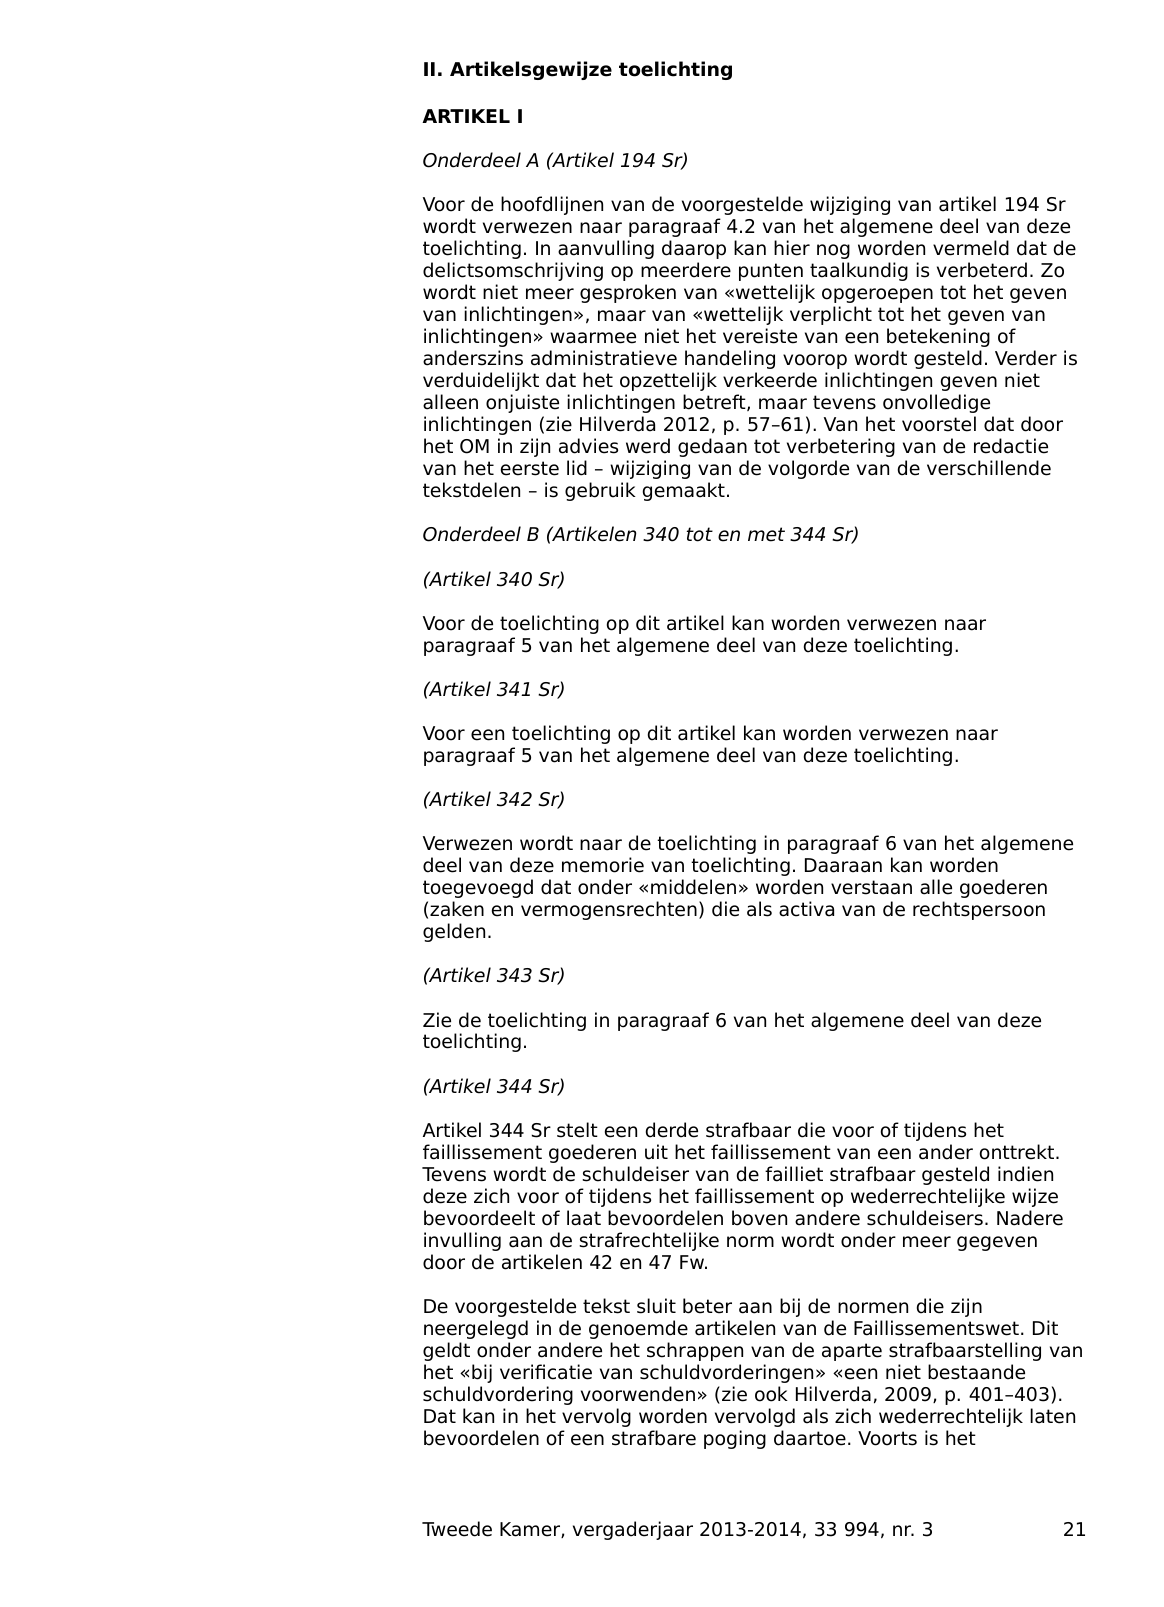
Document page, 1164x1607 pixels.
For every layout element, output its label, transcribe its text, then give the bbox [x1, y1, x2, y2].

subtitle II. Artikelsgewijze toelichting [422, 59, 1087, 81]
text Voor de hoofdlijnen van de voorgestelde wijziging van artikel 194 Sr wordt verwezen naar paragraaf 4.2 van het algemene deel van deze toelichting. In aanvulling daarop kan hier nog worden vermeld dat de delictsomschrijving op meerdere punten taalkundig is verbeterd. Zo wordt niet meer gesproken van «wettelijk opgeroepen tot het geven van inlichtingen», maar van «wettelijk verplicht tot het geven van inlichtingen» waarmee niet het vereiste van een betekening of anderszins administratieve handeling voorop wordt gesteld. Verder is verduidelijkt dat het opzettelijk verkeerde inlichtingen geven niet alleen onjuiste inlichtingen betreft, maar tevens onvolledige inlichtingen (zie Hilverda 2012, p. 57–61). Van het voorstel dat door het OM in zijn advies werd gedaan tot verbetering van de redactie van het eerste lid – wijziging van de volgorde van de verschillende tekstdelen – is gebruik gemaakt. [422, 194, 1087, 502]
subtitle (Artikel 341 Sr) [422, 679, 1087, 701]
subtitle (Artikel 344 Sr) [422, 1076, 1087, 1098]
text De voorgestelde tekst sluit beter aan bij de normen die zijn neergelegd in de genoemde artikelen van de Faillissementswet. Dit geldt onder andere het schrappen van de aparte strafbaarstelling van het «bij verificatie van schuldvorderingen» «een niet bestaande schuldvordering voorwenden» (zie ook Hilverda, 2009, p. 401–403). Dat kan in het vervolg worden vervolgd als zich wederrechtelijk laten bevoordelen of een strafbare poging daartoe. Voorts is het [422, 1296, 1087, 1450]
subtitle Onderdeel A (Artikel 194 Sr) [422, 150, 1087, 172]
subtitle (Artikel 340 Sr) [422, 568, 1087, 590]
subtitle (Artikel 342 Sr) [422, 789, 1087, 811]
text Artikel 344 Sr stelt een derde strafbaar die voor of tijdens het faillissement goederen uit het faillissement van een ander onttrekt. Tevens wordt de schuldeiser van de failliet strafbaar gesteld indien deze zich voor of tijdens het faillissement op wederrechtelijke wijze bevoordeelt of laat bevoordelen boven andere schuldeisers. Nadere invulling aan de strafrechtelijke norm wordt onder meer gegeven door de artikelen 42 en 47 Fw. [422, 1120, 1087, 1274]
text Zie de toelichting in paragraaf 6 van het algemene deel van deze toelichting. [422, 1009, 1087, 1053]
subtitle ARTIKEL I [422, 106, 1087, 128]
subtitle (Artikel 343 Sr) [422, 965, 1087, 987]
subtitle Onderdeel B (Artikelen 340 tot en met 344 Sr) [422, 524, 1087, 546]
text Verwezen wordt naar de toelichting in paragraaf 6 van het algemene deel van deze memorie van toelichting. Daaraan kan worden toegevoegd dat onder «middelen» worden verstaan alle goederen (zaken en vermogensrechten) die als activa van de rechtspersoon gelden. [422, 833, 1087, 943]
text Voor een toelichting op dit artikel kan worden verwezen naar paragraaf 5 van het algemene deel van deze toelichting. [422, 723, 1087, 767]
text Voor de toelichting op dit artikel kan worden verwezen naar paragraaf 5 van het algemene deel van deze toelichting. [422, 613, 1087, 657]
